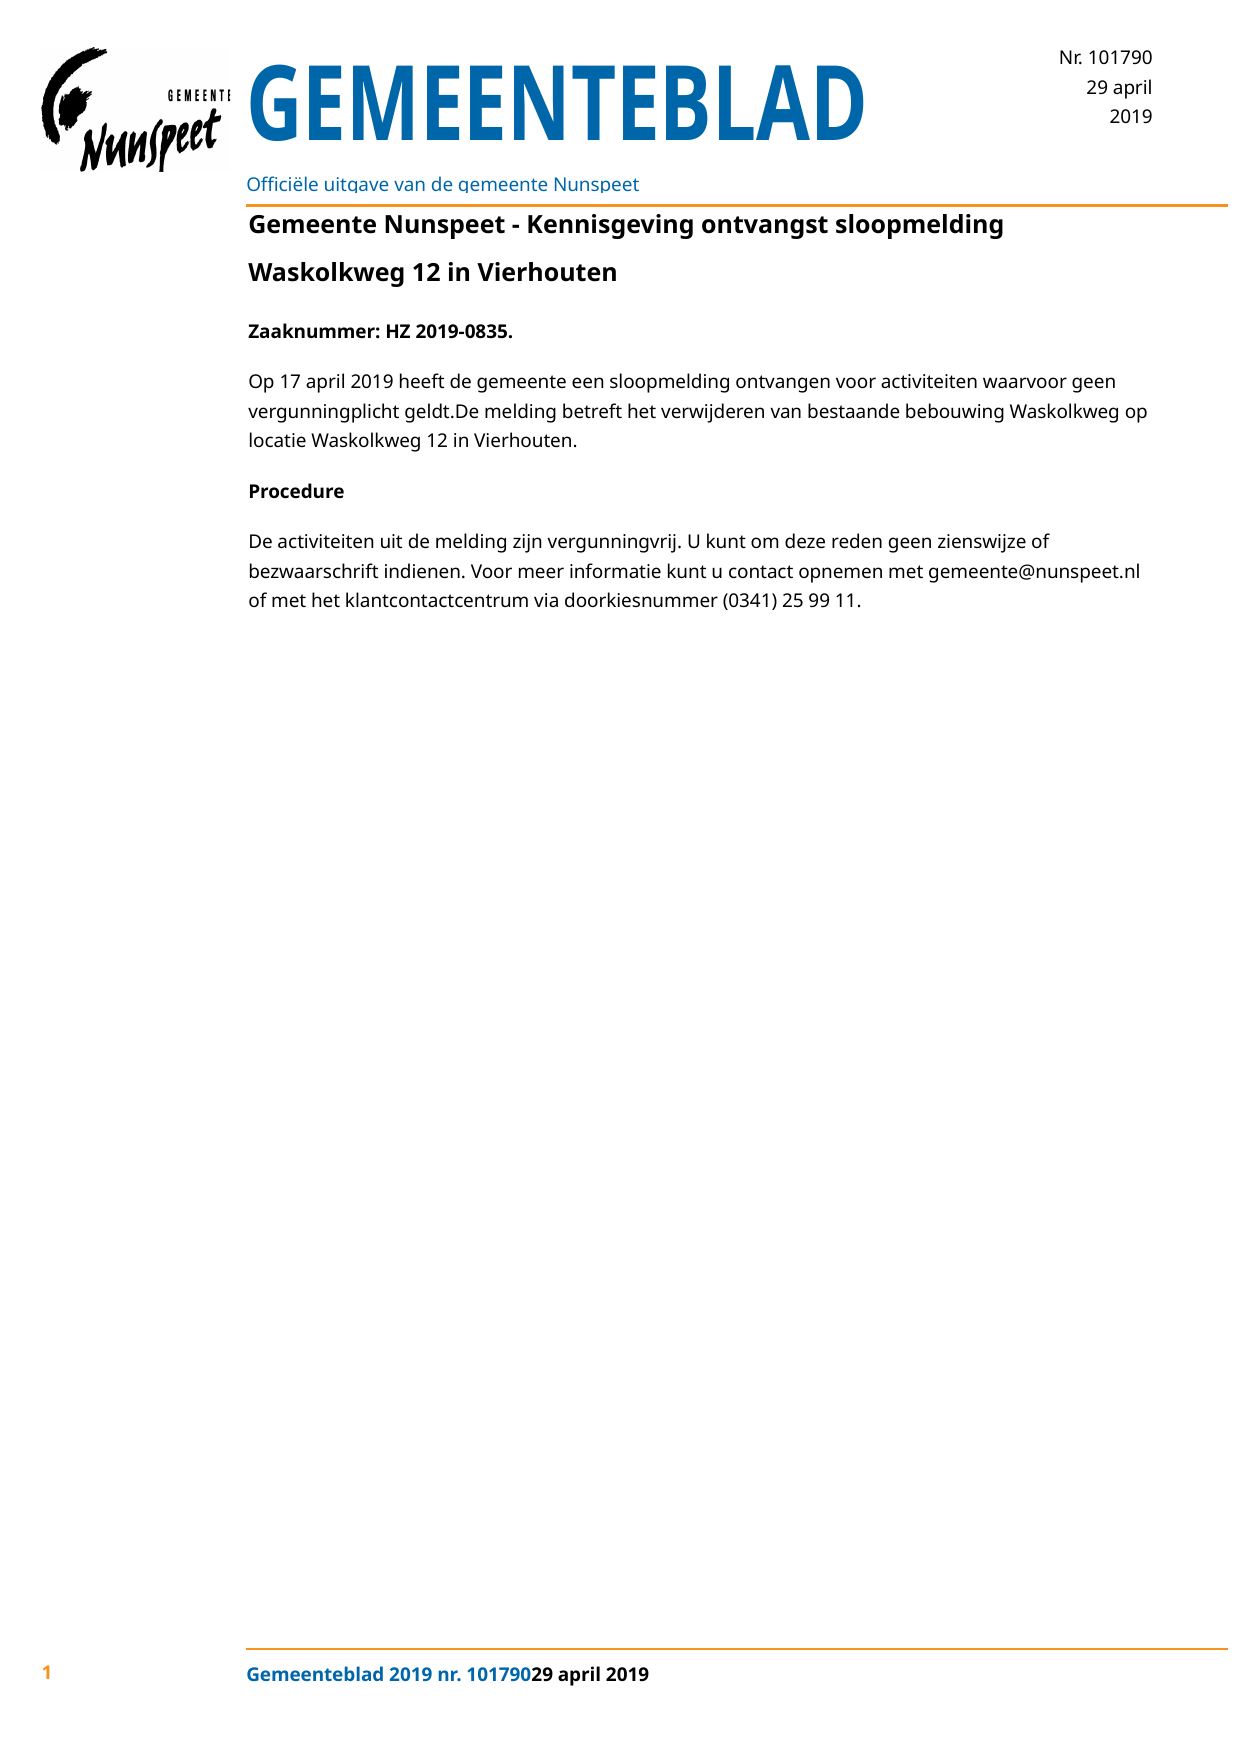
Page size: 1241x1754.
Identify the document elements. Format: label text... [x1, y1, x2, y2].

text Gemeente Nunspeet - Kennisgeving ontvangst sloopmelding Waskolkweg 12 in Vierhouten [248, 207, 1152, 288]
text Zaaknummer: HZ 2019-0835. [248, 318, 1152, 344]
text Procedure [248, 478, 1152, 504]
picture [41, 47, 231, 172]
text De activiteiten uit de melding zijn vergunningvrij. U kunt om deze reden geen zienswijze of bezwaarschrift indienen. Voor meer informatie kunt u contact opnemen met gemeente@nunspeet.nl of met het klantcontactcentrum via doorkiesnummer (0341) 25 99 11. [248, 528, 1152, 613]
text Op 17 april 2019 heeft de gemeente een sloopmelding ontvangen voor activiteiten waarvoor geen vergunningplicht geldt.De melding betreft het verwijderen van bestaande bebouwing Waskolkweg op locatie Waskolkweg 12 in Vierhouten. [248, 368, 1152, 453]
